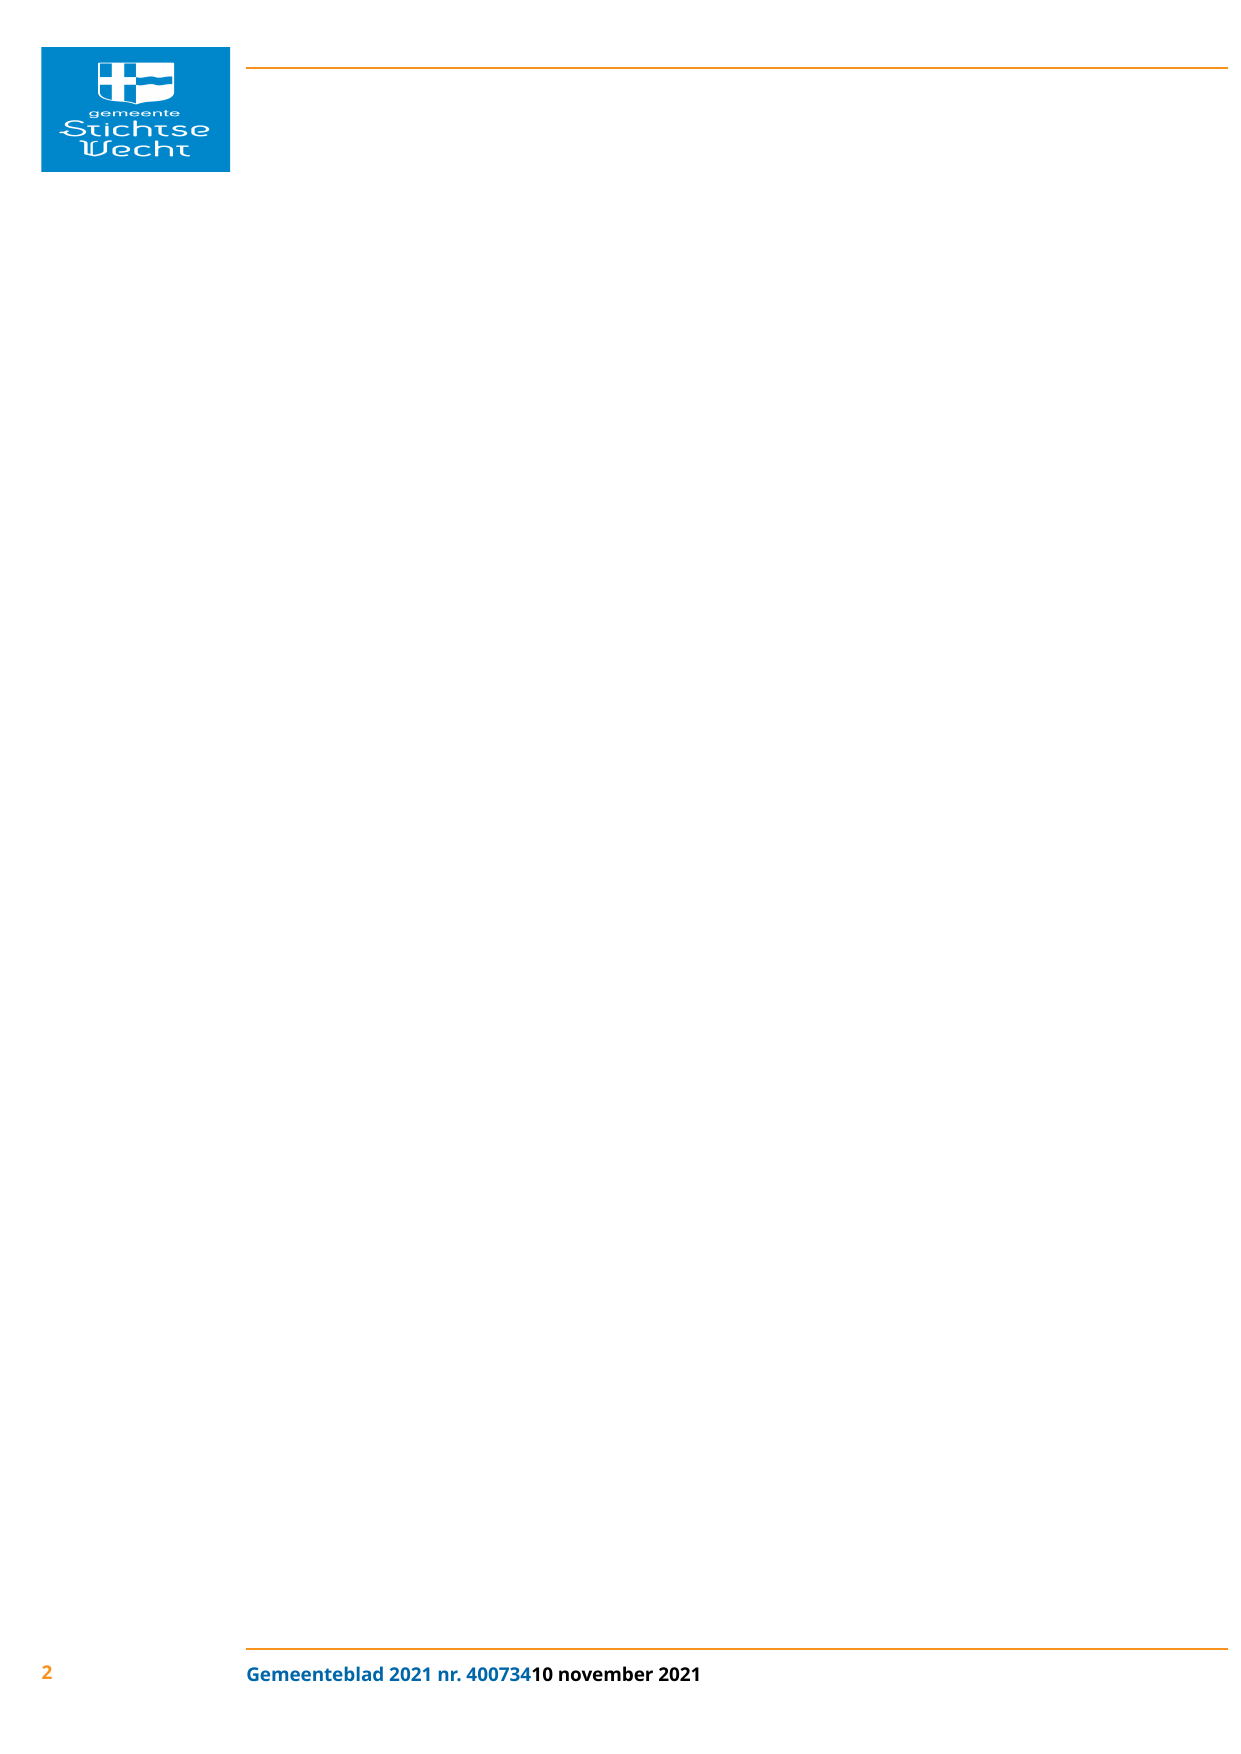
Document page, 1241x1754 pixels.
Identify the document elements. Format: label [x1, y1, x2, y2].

picture [137, 63, 174, 103]
picture [99, 63, 135, 101]
